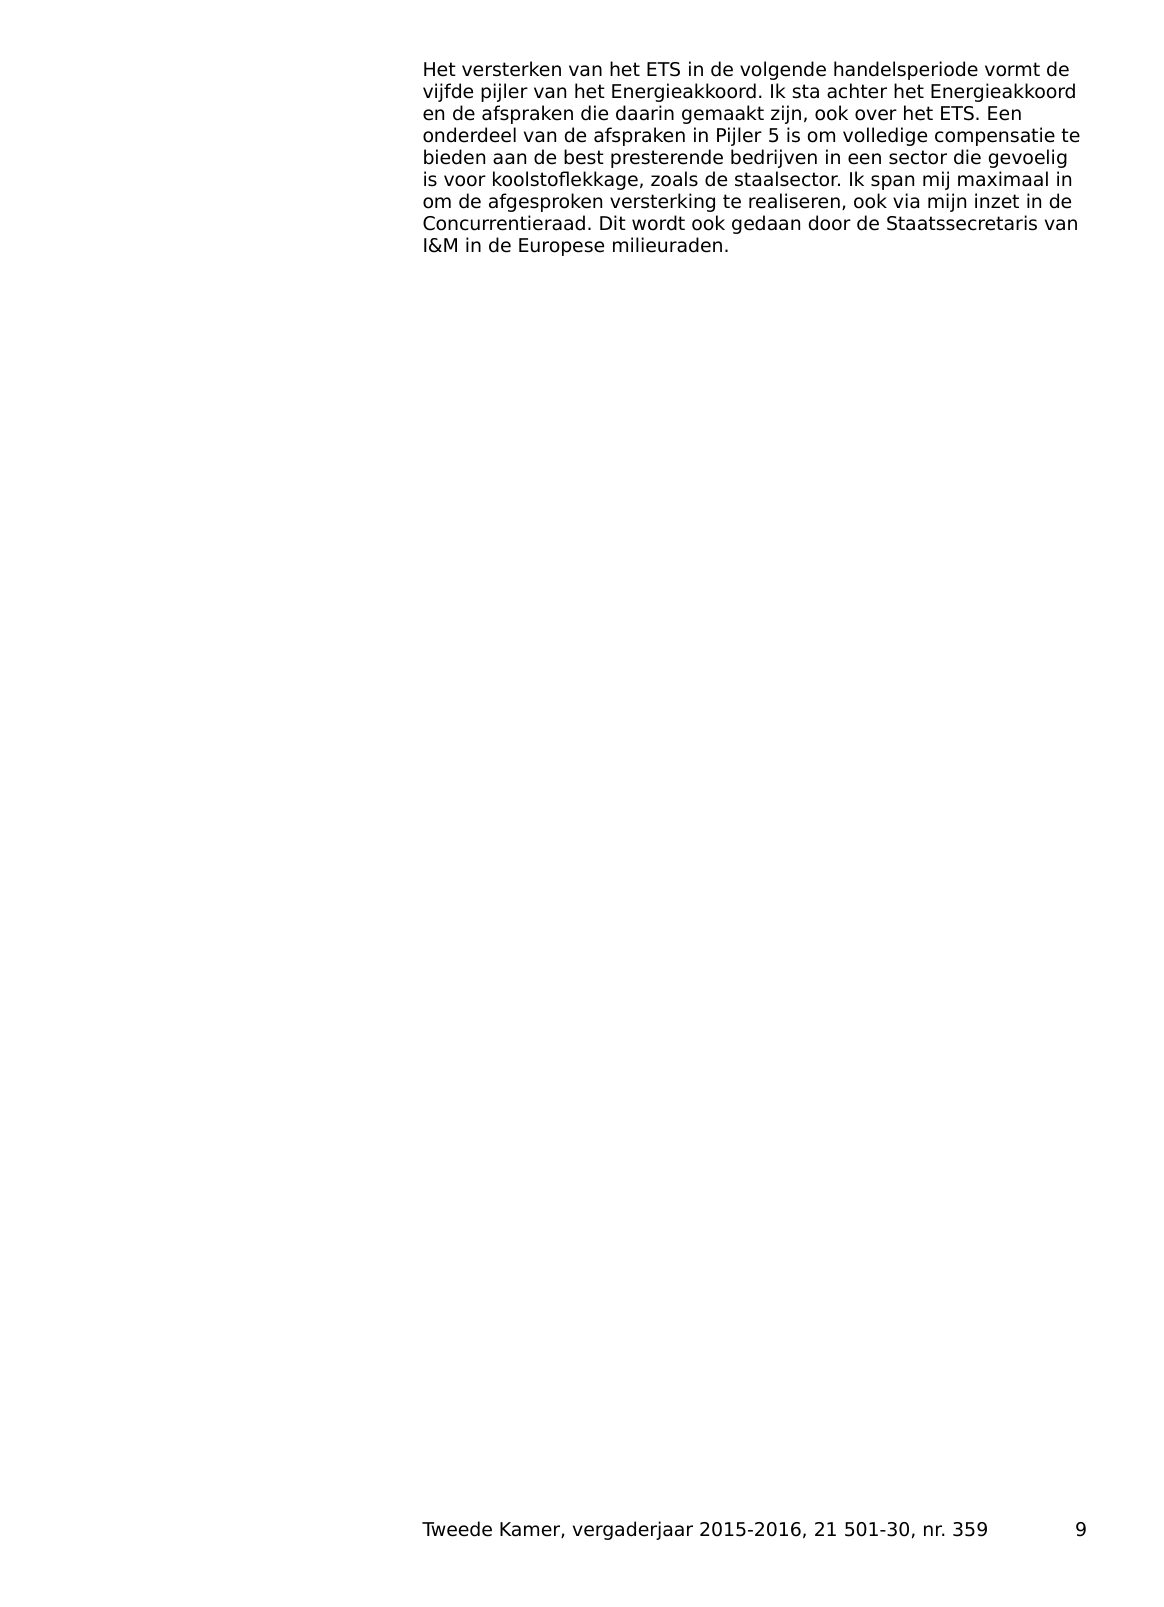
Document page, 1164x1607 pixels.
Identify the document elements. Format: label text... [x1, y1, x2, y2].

text Het versterken van het ETS in de volgende handelsperiode vormt de vijfde pijler van het Energieakkoord. Ik sta achter het Energieakkoord en de afspraken die daarin gemaakt zijn, ook over het ETS. Een onderdeel van de afspraken in Pijler 5 is om volledige compensatie te bieden aan de best presterende bedrijven in een sector die gevoelig is voor koolstoflekkage, zoals de staalsector. Ik span mij maximaal in om de afgesproken versterking te realiseren, ook via mijn inzet in de Concurrentieraad. Dit wordt ook gedaan door de Staatssecretaris van I&M in de Europese milieuraden. [422, 59, 1087, 257]
